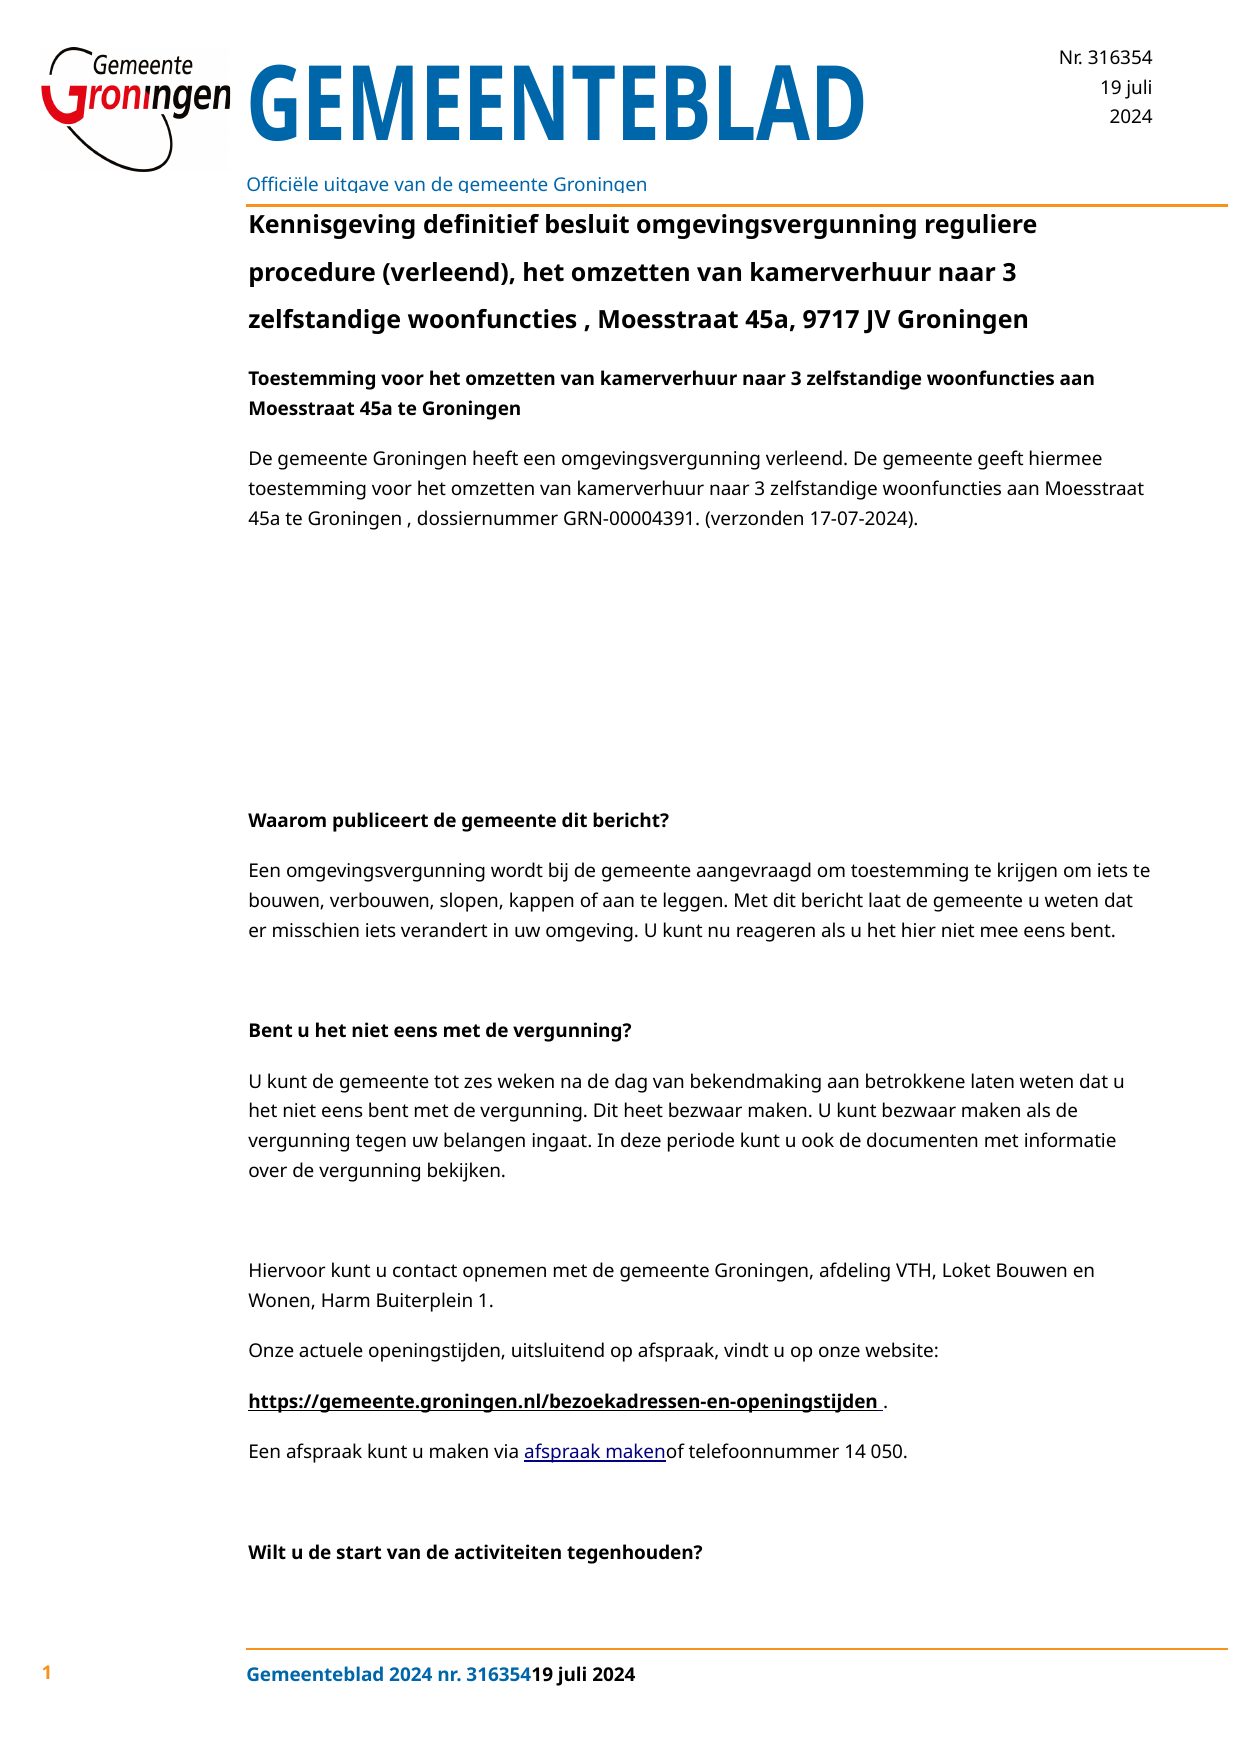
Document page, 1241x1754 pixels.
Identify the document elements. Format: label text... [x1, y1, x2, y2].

text https://gemeente.groningen.nl/bezoekadressen-en-openingstijden . [248, 1388, 1152, 1414]
text Onze actuele openingstijden, uitsluitend op afspraak, vindt u op onze website: [248, 1338, 1152, 1363]
text Waarom publiceert de gemeente dit bericht? [248, 807, 1152, 833]
text Een afspraak kunt u maken via afspraak makenof telefoonnummer 14 050. [248, 1438, 1152, 1464]
text U kunt de gemeente tot zes weken na de dag van bekendmaking aan betrokkene laten weten dat u het niet eens bent met de vergunning. Dit heet bezwaar maken. U kunt bezwaar maken als de vergunning tegen uw belangen ingaat. In deze periode kunt u ook de documenten met informatie over de vergunning bekijken. [248, 1068, 1152, 1182]
text De gemeente Groningen heeft een omgevingsvergunning verleend. De gemeente geeft hiermee toestemming voor het omzetten van kamerverhuur naar 3 zelfstandige woonfuncties aan Moesstraat 45a te Groningen , dossiernummer GRN-00004391. (verzonden 17-07-2024). [248, 446, 1152, 530]
text Wilt u de start van de activiteiten tegenhouden? [248, 1539, 1152, 1565]
text Kennisgeving definitief besluit omgevingsvergunning reguliere procedure (verleend), het omzetten van kamerverhuur naar 3 zelfstandige woonfuncties , Moesstraat 45a, 9717 JV Groningen [248, 207, 1152, 336]
text Hiervoor kunt u contact opnemen met de gemeente Groningen, afdeling VTH, Loket Bouwen en Wonen, Harm Buiterplein 1. [248, 1258, 1152, 1313]
text Een omgevingsvergunning wordt bij de gemeente aangevraagd om toestemming te krijgen om iets te bouwen, verbouwen, slopen, kappen of aan te leggen. Met dit bericht laat de gemeente u weten dat er misschien iets verandert in uw omgeving. U kunt nu reageren als u het hier niet mee eens bent. [248, 858, 1152, 942]
text Toestemming voor het omzetten van kamerverhuur naar 3 zelfstandige woonfuncties aan Moesstraat 45a te Groningen [248, 366, 1152, 421]
text Bent u het niet eens met de vergunning? [248, 1018, 1152, 1043]
picture [41, 47, 231, 172]
